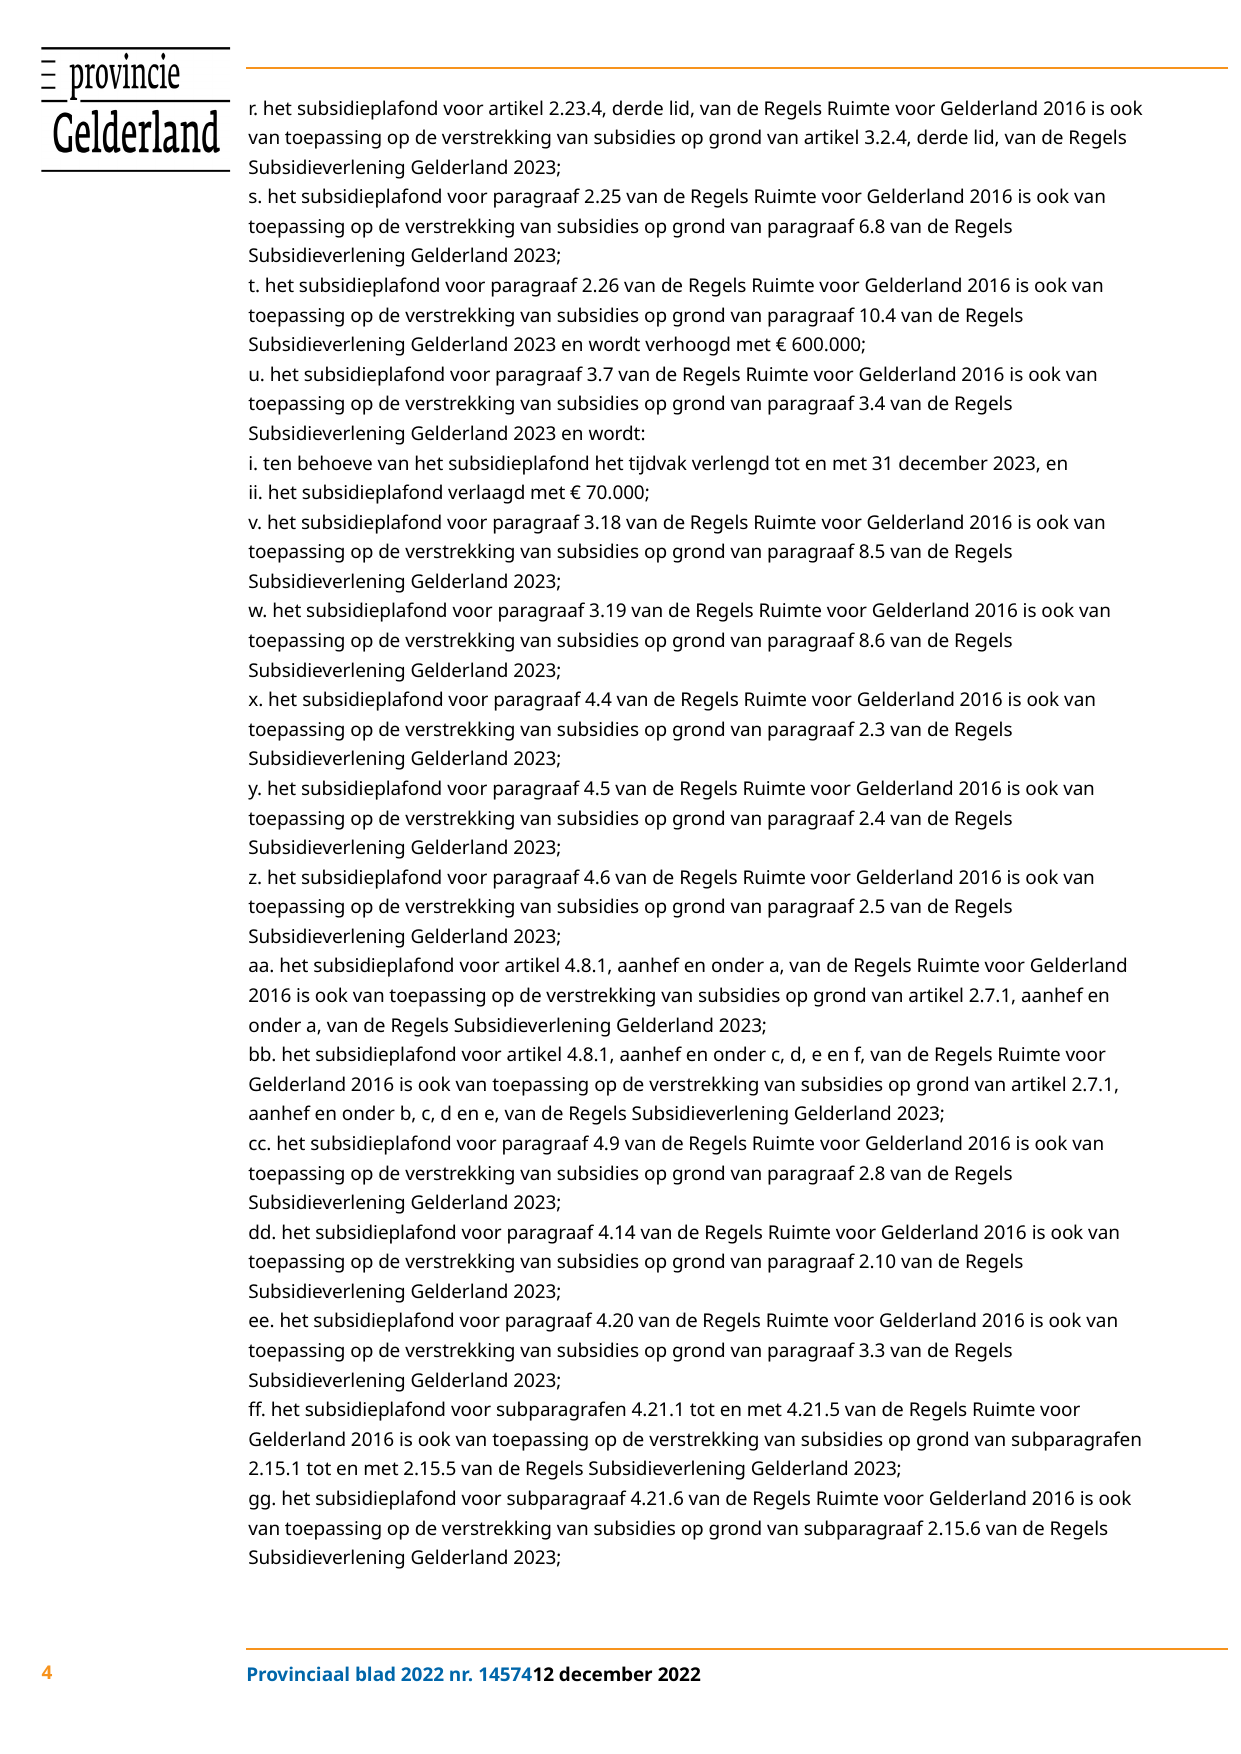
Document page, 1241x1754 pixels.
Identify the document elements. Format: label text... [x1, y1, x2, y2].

text ee. het subsidieplafond voor paragraaf 4.20 van de Regels Ruimte voor Gelderland 2016 is ook van toepassing op de verstrekking van subsidies op grond van paragraaf 3.3 van de Regels Subsidieverlening Gelderland 2023; [248, 1308, 1152, 1393]
text r. het subsidieplafond voor artikel 2.23.4, derde lid, van de Regels Ruimte voor Gelderland 2016 is ook van toepassing op de verstrekking van subsidies op grond van artikel 3.2.4, derde lid, van de Regels Subsidieverlening Gelderland 2023; [248, 95, 1152, 180]
text aa. het subsidieplafond voor artikel 4.8.1, aanhef en onder a, van de Regels Ruimte voor Gelderland 2016 is ook van toepassing op de verstrekking van subsidies op grond van artikel 2.7.1, aanhef en onder a, van de Regels Subsidieverlening Gelderland 2023; [248, 953, 1152, 1038]
text w. het subsidieplafond voor paragraaf 3.19 van de Regels Ruimte voor Gelderland 2016 is ook van toepassing op de verstrekking van subsidies op grond van paragraaf 8.6 van de Regels Subsidieverlening Gelderland 2023; [248, 598, 1152, 683]
text y. het subsidieplafond voor paragraaf 4.5 van de Regels Ruimte voor Gelderland 2016 is ook van toepassing op de verstrekking van subsidies op grond van paragraaf 2.4 van de Regels Subsidieverlening Gelderland 2023; [248, 775, 1152, 860]
text u. het subsidieplafond voor paragraaf 3.7 van de Regels Ruimte voor Gelderland 2016 is ook van toepassing op de verstrekking van subsidies op grond van paragraaf 3.4 van de Regels Subsidieverlening Gelderland 2023 en wordt: [248, 361, 1152, 446]
picture [41, 47, 231, 172]
text ff. het subsidieplafond voor subparagrafen 4.21.1 tot en met 4.21.5 van de Regels Ruimte voor Gelderland 2016 is ook van toepassing op de verstrekking van subsidies op grond van subparagrafen 2.15.1 tot en met 2.15.5 van de Regels Subsidieverlening Gelderland 2023; [248, 1396, 1152, 1481]
text s. het subsidieplafond voor paragraaf 2.25 van de Regels Ruimte voor Gelderland 2016 is ook van toepassing op de verstrekking van subsidies op grond van paragraaf 6.8 van de Regels Subsidieverlening Gelderland 2023; [248, 183, 1152, 268]
text i. ten behoeve van het subsidieplafond het tijdvak verlengd tot en met 31 december 2023, en [248, 450, 1152, 476]
text v. het subsidieplafond voor paragraaf 3.18 van de Regels Ruimte voor Gelderland 2016 is ook van toepassing op de verstrekking van subsidies op grond van paragraaf 8.5 van de Regels Subsidieverlening Gelderland 2023; [248, 509, 1152, 594]
text t. het subsidieplafond voor paragraaf 2.26 van de Regels Ruimte voor Gelderland 2016 is ook van toepassing op de verstrekking van subsidies op grond van paragraaf 10.4 van de Regels Subsidieverlening Gelderland 2023 en wordt verhoogd met € 600.000; [248, 272, 1152, 357]
text z. het subsidieplafond voor paragraaf 4.6 van de Regels Ruimte voor Gelderland 2016 is ook van toepassing op de verstrekking van subsidies op grond van paragraaf 2.5 van de Regels Subsidieverlening Gelderland 2023; [248, 864, 1152, 949]
text cc. het subsidieplafond voor paragraaf 4.9 van de Regels Ruimte voor Gelderland 2016 is ook van toepassing op de verstrekking van subsidies op grond van paragraaf 2.8 van de Regels Subsidieverlening Gelderland 2023; [248, 1130, 1152, 1215]
text dd. het subsidieplafond voor paragraaf 4.14 van de Regels Ruimte voor Gelderland 2016 is ook van toepassing op de verstrekking van subsidies op grond van paragraaf 2.10 van de Regels Subsidieverlening Gelderland 2023; [248, 1219, 1152, 1304]
text x. het subsidieplafond voor paragraaf 4.4 van de Regels Ruimte voor Gelderland 2016 is ook van toepassing op de verstrekking van subsidies op grond van paragraaf 2.3 van de Regels Subsidieverlening Gelderland 2023; [248, 686, 1152, 771]
text gg. het subsidieplafond voor subparagraaf 4.21.6 van de Regels Ruimte voor Gelderland 2016 is ook van toepassing op de verstrekking van subsidies op grond van subparagraaf 2.15.6 van de Regels Subsidieverlening Gelderland 2023; [248, 1485, 1152, 1570]
text bb. het subsidieplafond voor artikel 4.8.1, aanhef en onder c, d, e en f, van de Regels Ruimte voor Gelderland 2016 is ook van toepassing op de verstrekking van subsidies op grond van artikel 2.7.1, aanhef en onder b, c, d en e, van de Regels Subsidieverlening Gelderland 2023; [248, 1041, 1152, 1126]
text ii. het subsidieplafond verlaagd met € 70.000; [248, 479, 1152, 505]
